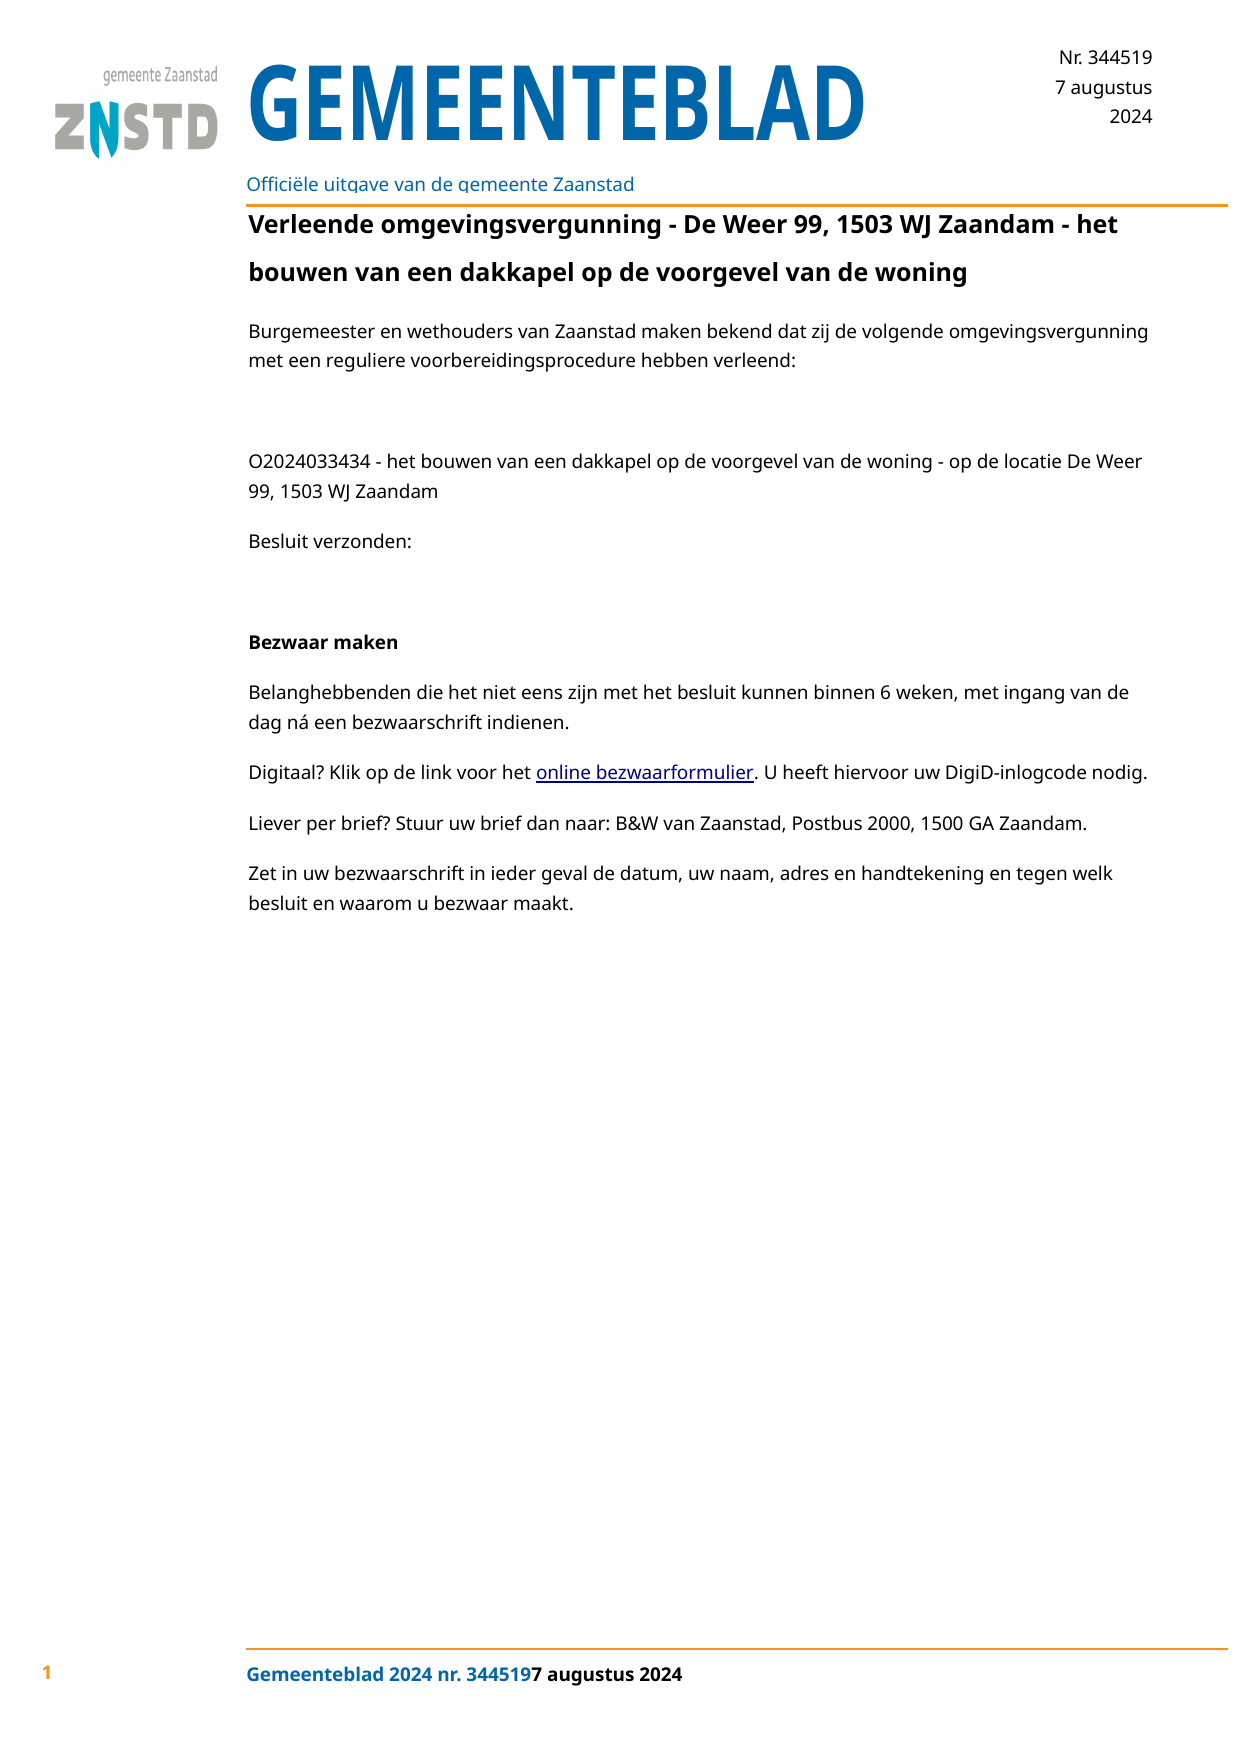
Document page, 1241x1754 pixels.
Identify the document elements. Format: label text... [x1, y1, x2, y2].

text Verleende omgevingsvergunning - De Weer 99, 1503 WJ Zaandam - het bouwen van een dakkapel op de voorgevel van de woning [248, 207, 1152, 288]
text Zet in uw bezwaarschrift in ieder geval de datum, uw naam, adres en handtekening en tegen welk besluit en waarom u bezwaar maakt. [248, 860, 1152, 916]
text Liever per brief? Stuur uw brief dan naar: B&W van Zaanstad, Postbus 2000, 1500 GA Zaandam. [248, 810, 1152, 836]
picture [41, 47, 231, 172]
text O2024033434 - het bouwen van een dakkapel op de voorgevel van de woning - op de locatie De Weer 99, 1503 WJ Zaandam [248, 448, 1152, 504]
text Besluit verzonden: [248, 528, 1152, 554]
text Belanghebbenden die het niet eens zijn met het besluit kunnen binnen 6 weken, met ingang van de dag ná een bezwaarschrift indienen. [248, 679, 1152, 735]
text Burgemeester en wethouders van Zaanstad maken bekend dat zij de volgende omgevingsvergunning met een reguliere voorbereidingsprocedure hebben verleend: [248, 318, 1152, 373]
text Bezwaar maken [248, 629, 1152, 655]
text Digitaal? Klik op de link voor het online bezwaarformulier. U heeft hiervoor uw DigiD-inlogcode nodig. [248, 759, 1152, 785]
